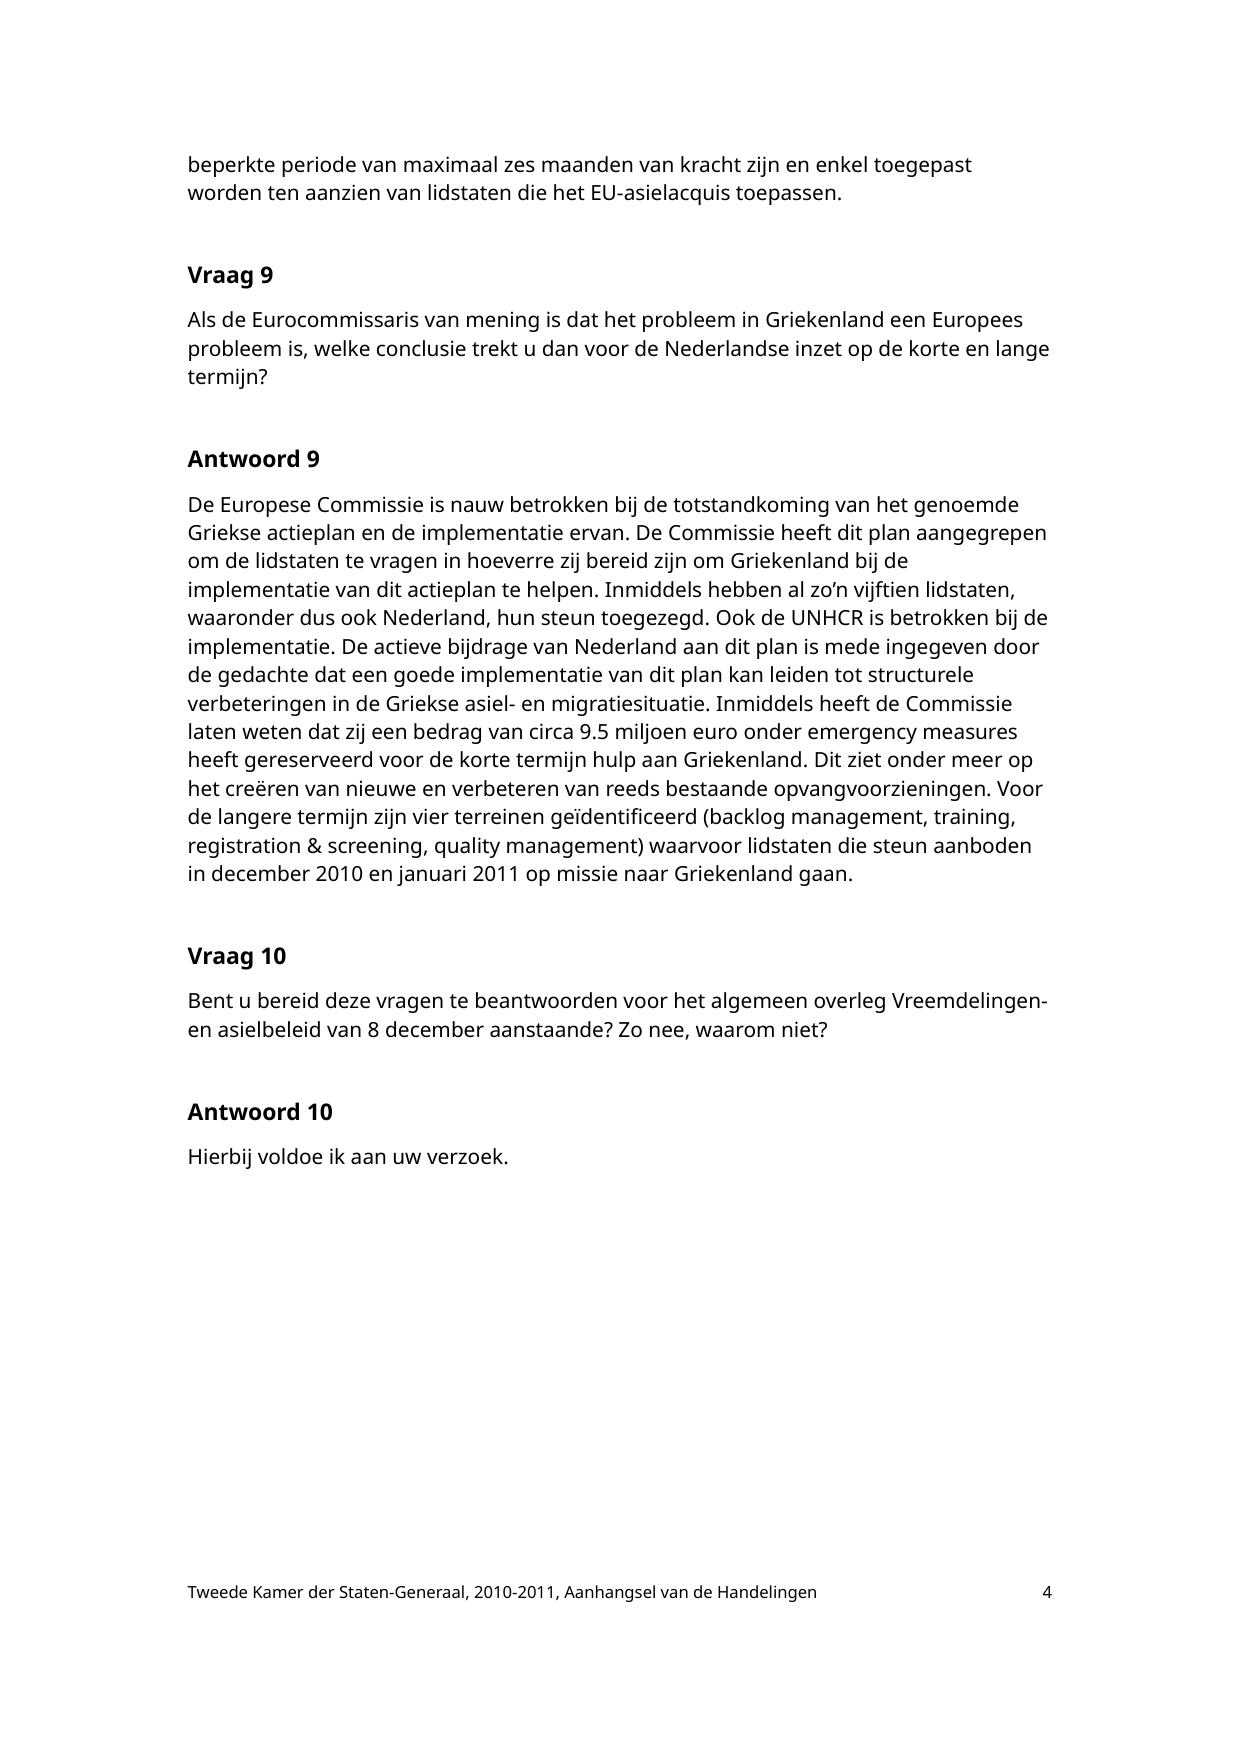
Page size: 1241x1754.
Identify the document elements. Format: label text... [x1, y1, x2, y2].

text beperkte periode van maximaal zes maanden van kracht zijn en enkel toegepast worden ten aanzien van lidstaten die het EU-asielacquis toepassen. [187, 150, 1053, 207]
text Als de Eurocommissaris van mening is dat het probleem in Griekenland een Europees probleem is, welke conclusie trekt u dan voor de Nederlandse inzet op de korte en lange termijn? [187, 306, 1053, 391]
text Hierbij voldoe ik aan uw verzoek. [187, 1142, 1053, 1171]
subtitle Vraag 9 [187, 259, 1053, 291]
text Bent u bereid deze vragen te beantwoorden voor het algemeen overleg Vreemdelingen- en asielbeleid van 8 december aanstaande? Zo nee, waarom niet? [187, 987, 1053, 1043]
subtitle Antwoord 9 [187, 443, 1053, 475]
text De Europese Commissie is nauw betrokken bij de totstandkoming van het genoemde Griekse actieplan en de implementatie ervan. De Commissie heeft dit plan aangegrepen om de lidstaten te vragen in hoeverre zij bereid zijn om Griekenland bij de implementatie van dit actieplan te helpen. Inmiddels hebben al zo’n vijftien lidstaten, waaronder dus ook Nederland, hun steun toegezegd. Ook de UNHCR is betrokken bij de implementatie. De actieve bijdrage van Nederland aan dit plan is mede ingegeven door de gedachte dat een goede implementatie van dit plan kan leiden tot structurele verbeteringen in de Griekse asiel- en migratiesituatie. Inmiddels heeft de Commissie laten weten dat zij een bedrag van circa 9.5 miljoen euro onder emergency measures heeft gereserveerd voor de korte termijn hulp aan Griekenland. Dit ziet onder meer op het creëren van nieuwe en verbeteren van reeds bestaande opvangvoorzieningen. Voor de langere termijn zijn vier terreinen geïdentificeerd (backlog management, training, registration & screening, quality management) waarvoor lidstaten die steun aanboden in december 2010 en januari 2011 op missie naar Griekenland gaan. [187, 490, 1053, 888]
subtitle Antwoord 10 [187, 1096, 1053, 1127]
subtitle Vraag 10 [187, 940, 1053, 972]
